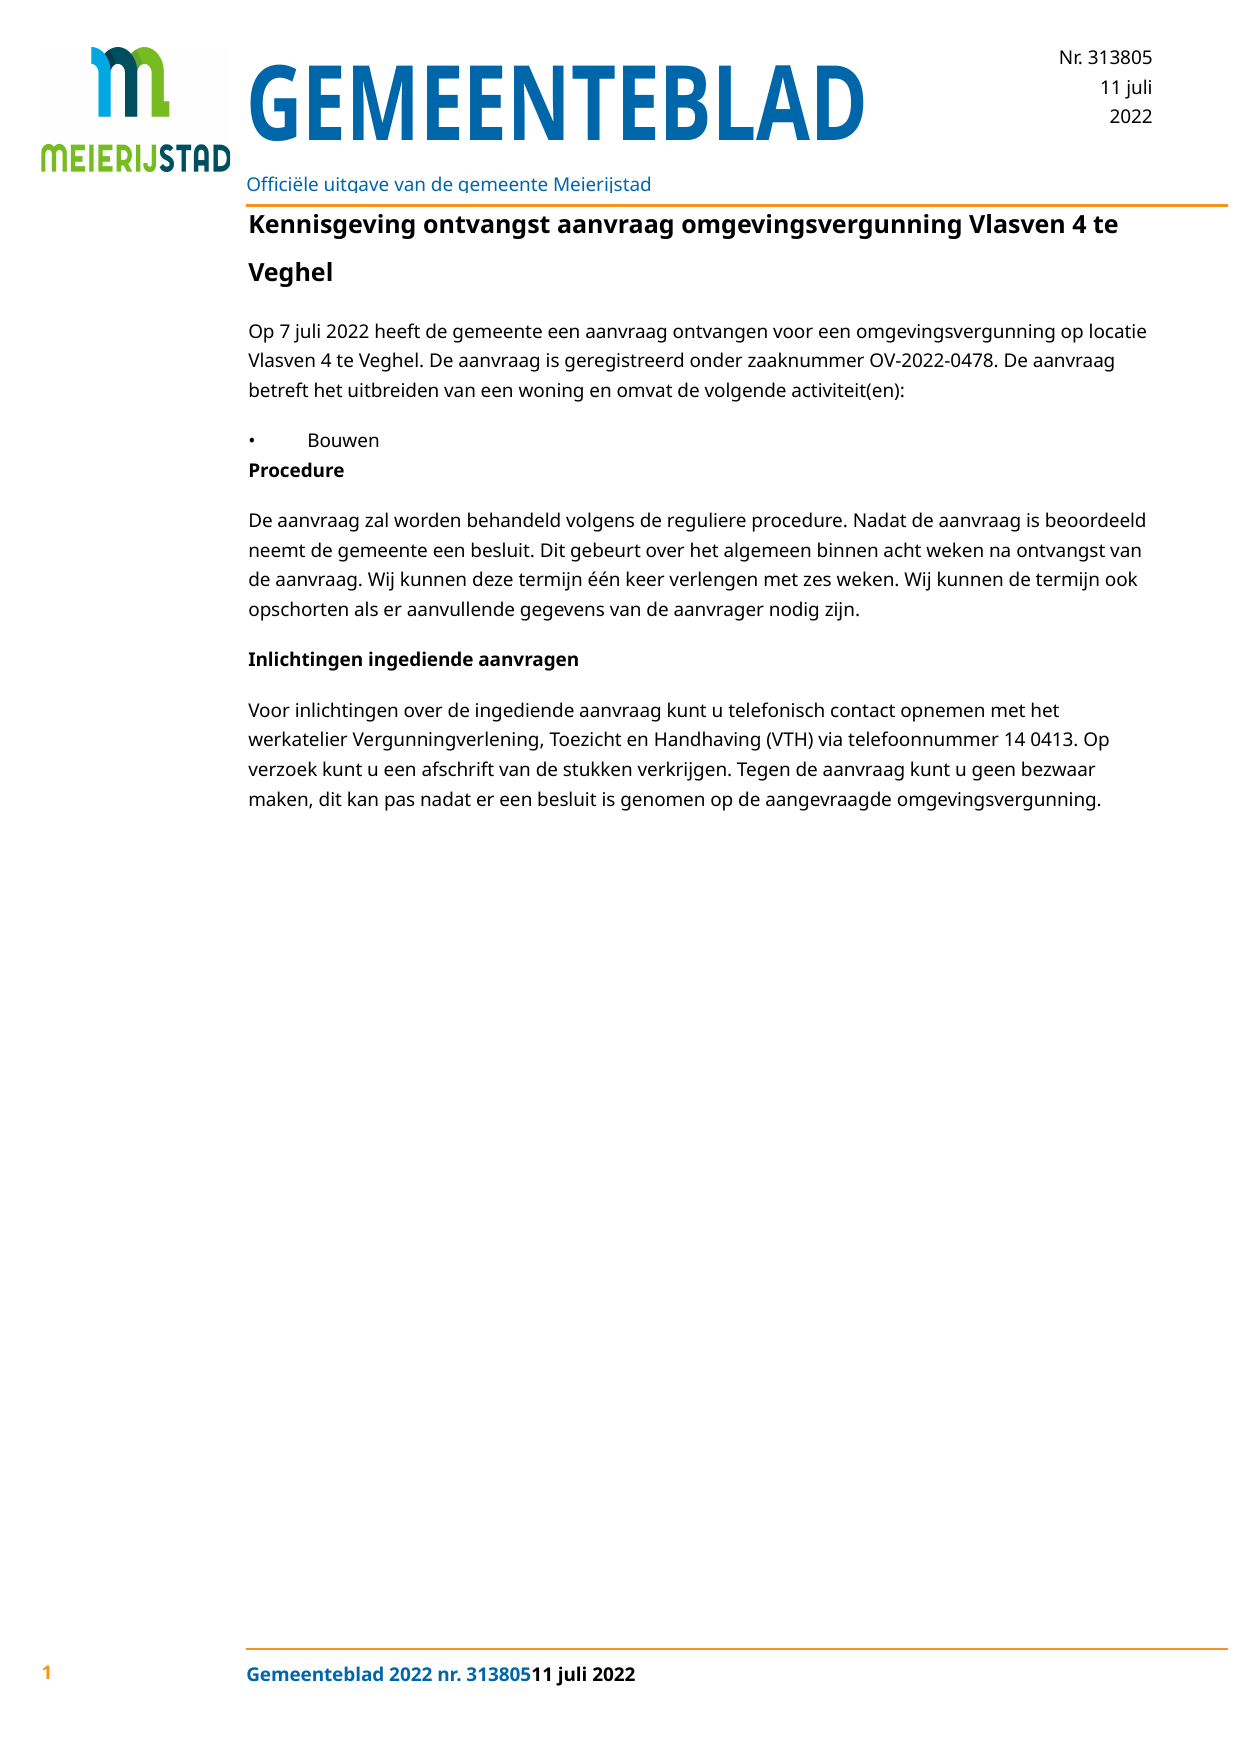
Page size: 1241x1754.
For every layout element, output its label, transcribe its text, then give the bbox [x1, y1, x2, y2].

text Op 7 juli 2022 heeft de gemeente een aanvraag ontvangen voor een omgevingsvergunning op locatie Vlasven 4 te Veghel. De aanvraag is geregistreerd onder zaaknummer OV-2022-0478. De aanvraag betreft het uitbreiden van een woning en omvat de volgende activiteit(en): [248, 318, 1152, 403]
text De aanvraag zal worden behandeld volgens de reguliere procedure. Nadat de aanvraag is beoordeeld neemt de gemeente een besluit. Dit gebeurt over het algemeen binnen acht weken na ontvangst van de aanvraag. Wij kunnen deze termijn één keer verlengen met zes weken. Wij kunnen de termijn ook opschorten als er aanvullende gegevens van de aanvrager nodig zijn. [248, 507, 1152, 622]
text Voor inlichtingen over de ingediende aanvraag kunt u telefonisch contact opnemen met het werkatelier Vergunningverlening, Toezicht en Handhaving (VTH) via telefoonnummer 14 0413. Op verzoek kunt u een afschrift van de stukken verkrijgen. Tegen de aanvraag kunt u geen bezwaar maken, dit kan pas nadat er een besluit is genomen op de aangevraagde omgevingsvergunning. [248, 697, 1152, 812]
list Bouwen [248, 427, 1152, 453]
text Procedure [248, 457, 1152, 483]
text Inlichtingen ingediende aanvragen [248, 647, 1152, 672]
text Kennisgeving ontvangst aanvraag omgevingsvergunning Vlasven 4 te Veghel [248, 207, 1152, 288]
picture [41, 47, 231, 172]
